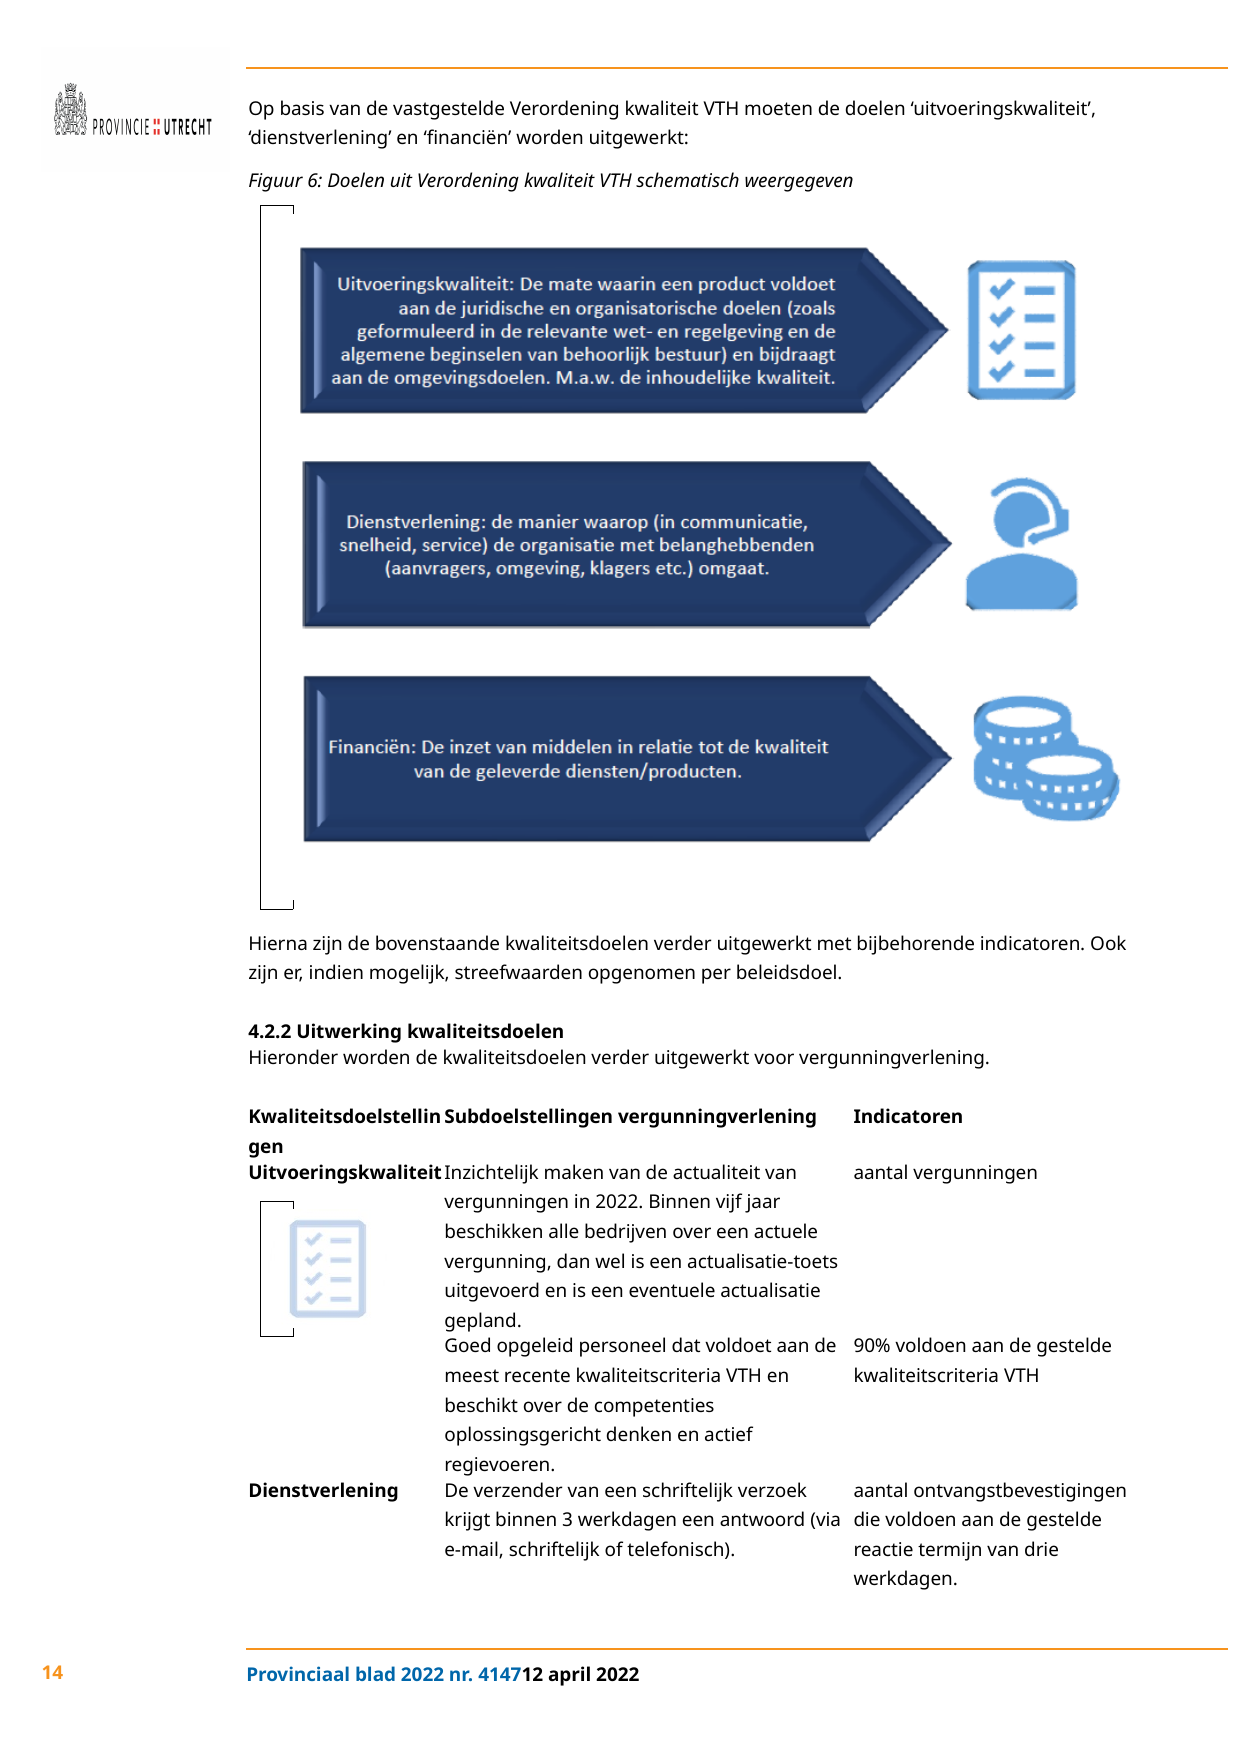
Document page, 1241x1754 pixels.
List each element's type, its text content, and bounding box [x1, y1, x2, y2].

table_cell Dienstverlening [248, 1477, 444, 1591]
text Hieronder worden de kwaliteitsdoelen verder uitgewerkt voor vergunningverlening. [248, 1044, 1152, 1070]
text Figuur 6: Doelen uit Verordening kwaliteit VTH schematisch weergegeven [248, 167, 1152, 193]
table_cell [248, 1210, 444, 1477]
picture [268, 214, 1155, 900]
table_header Kwaliteitsdoelstellingen [248, 1104, 444, 1159]
table_cell Goed opgeleid personeel dat voldoet aan de meest recente kwaliteitscriteria VTH en beschikt over de competenties oplossingsgericht denken en actief regievoeren. [444, 1333, 853, 1477]
table_cell aantal vergunningen [853, 1159, 1152, 1333]
table_cell aantal ontvangstbevestigingen die voldoen aan de gestelde reactie termijn van drie werkdagen. [853, 1477, 1152, 1591]
text Op basis van de vastgestelde Verordening kwaliteit VTH moeten de doelen ‘uitvoeringskwaliteit’, ‘dienstverlening’ en ‘financiën’ worden uitgewerkt: [248, 95, 1152, 150]
table_cell 90% voldoen aan de gestelde kwaliteitscriteria VTH [853, 1333, 1152, 1477]
picture [41, 47, 231, 172]
text 4.2.2 Uitwerking kwaliteitsdoelen [248, 1019, 1152, 1044]
table_header Indicatoren [853, 1104, 1152, 1159]
text Hierna zijn de bovenstaande kwaliteitsdoelen verder uitgewerkt met bijbehorende indicatoren. Ook zijn er, indien mogelijk, streefwaarden opgenomen per beleidsdoel. [248, 930, 1152, 985]
table_header Subdoelstellingen vergunningverlening [444, 1104, 853, 1159]
picture [268, 1209, 387, 1328]
table_cell Inzichtelijk maken van de actualiteit van vergunningen in 2022. Binnen vijf jaar beschikken alle bedrijven over een actuele vergunning, dan wel is een actualisatie-toets uitgevoerd en is een eventuele actualisatie gepland. [444, 1159, 853, 1333]
table_cell Uitvoeringskwaliteit [248, 1159, 444, 1209]
table_cell De verzender van een schriftelijk verzoek krijgt binnen 3 werkdagen een antwoord (via e-mail, schriftelijk of telefonisch). [444, 1477, 853, 1591]
